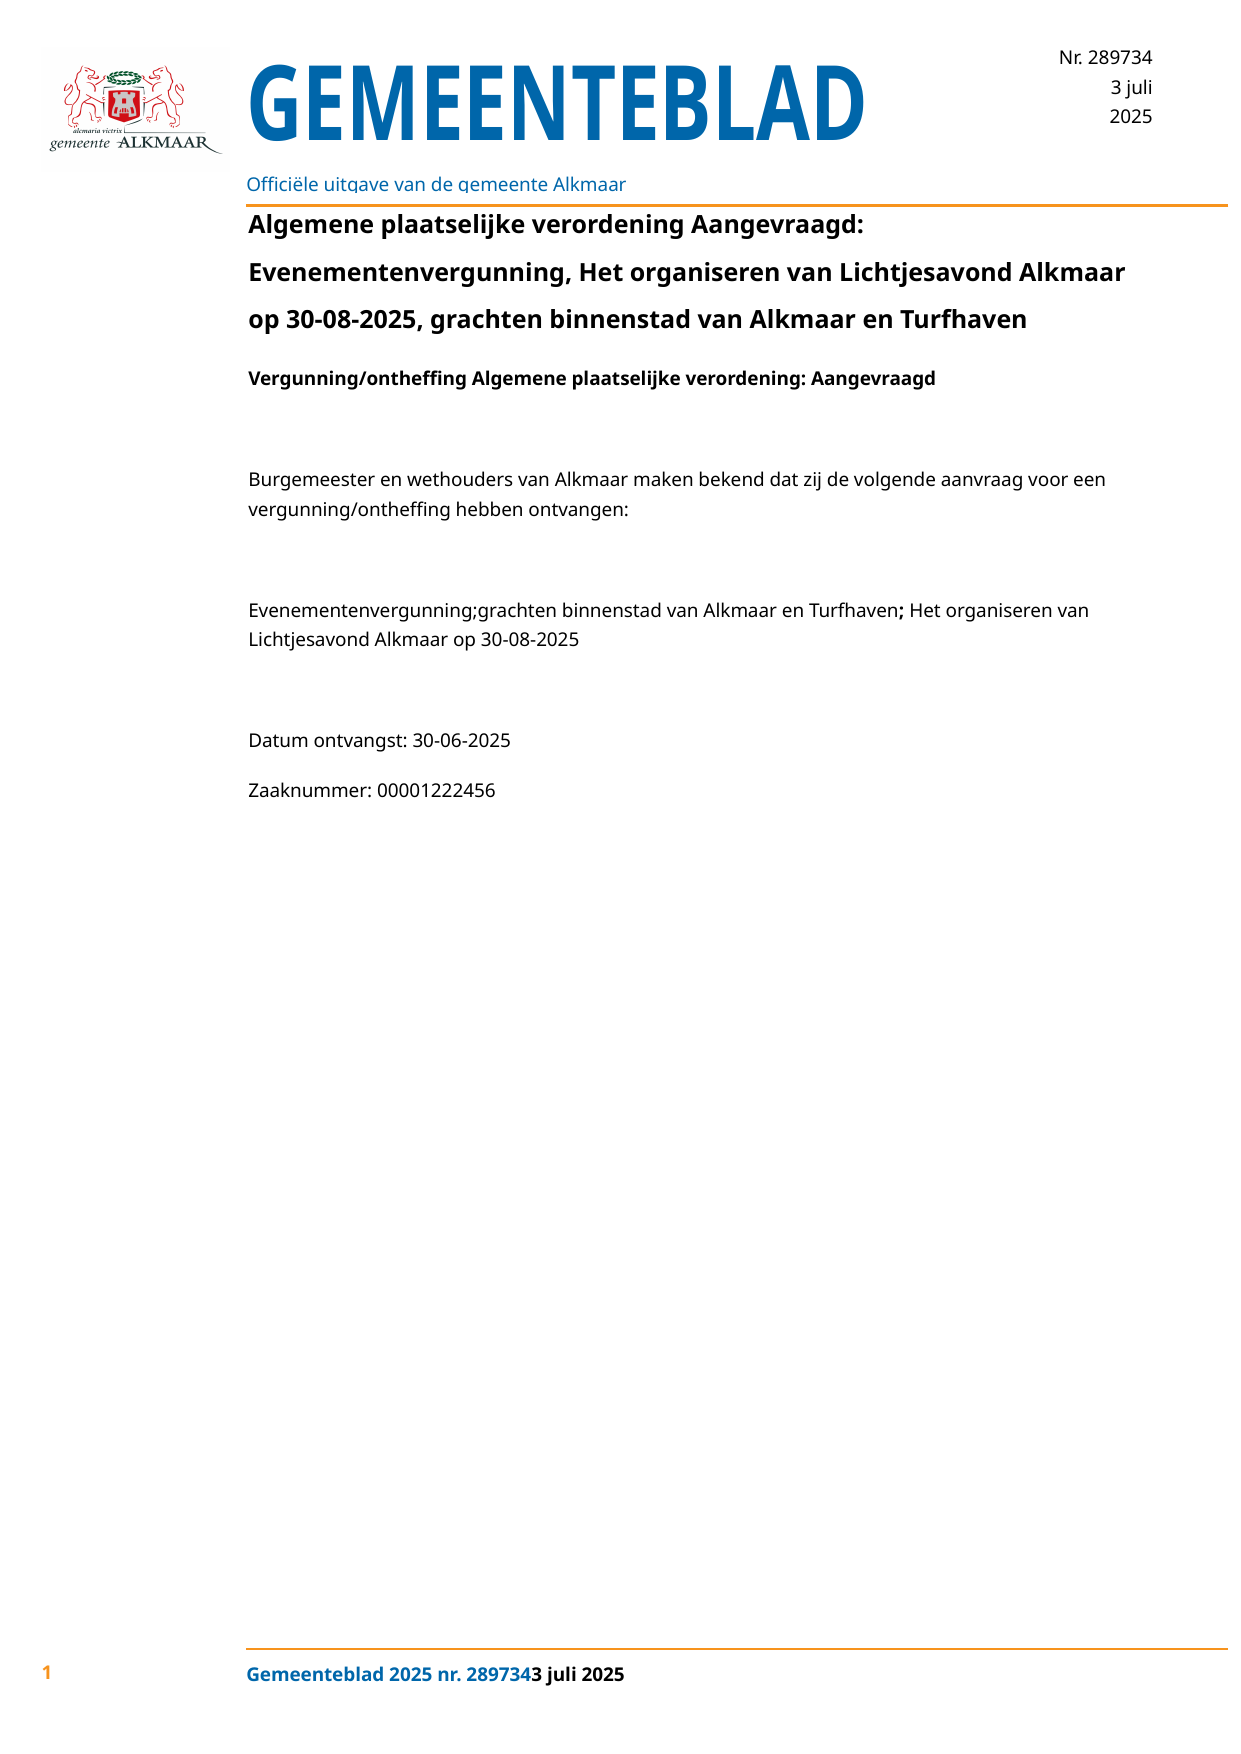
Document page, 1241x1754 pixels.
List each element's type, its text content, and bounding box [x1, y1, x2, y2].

picture [41, 47, 231, 172]
text Burgemeester en wethouders van Alkmaar maken bekend dat zij de volgende aanvraag voor een vergunning/ontheffing hebben ontvangen: [248, 466, 1152, 522]
text Evenementenvergunning;grachten binnenstad van Alkmaar en Turfhaven; Het organiseren van Lichtjesavond Alkmaar op 30-08-2025 [248, 597, 1152, 652]
text Vergunning/ontheffing Algemene plaatselijke verordening: Aangevraagd [248, 366, 1152, 391]
text Zaaknummer: 00001222456 [248, 778, 1152, 803]
text Datum ontvangst: 30-06-2025 [248, 727, 1152, 753]
text Algemene plaatselijke verordening Aangevraagd: Evenementenvergunning, Het organiseren van Lichtjesavond Alkmaar op 30-08-2025, grachten binnenstad van Alkmaar en Turfhaven [248, 207, 1152, 336]
